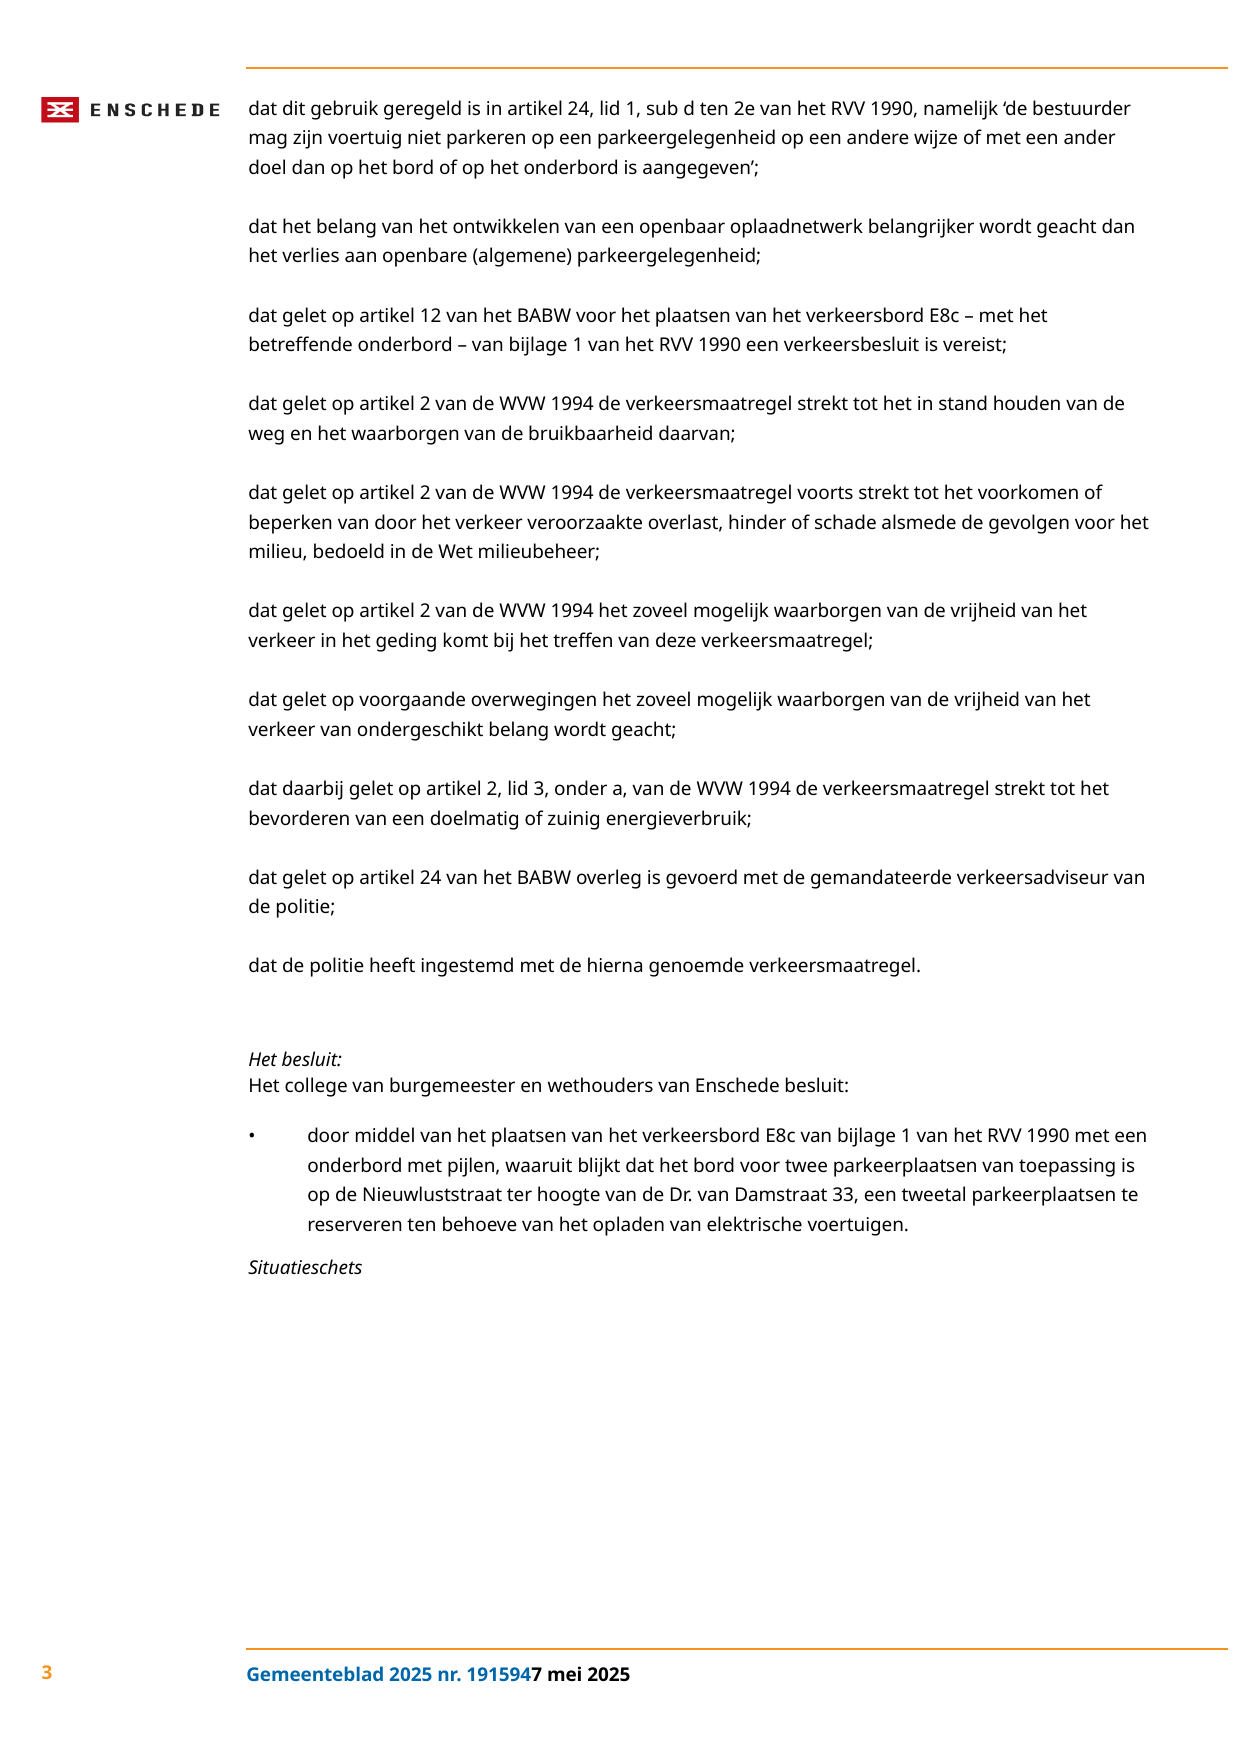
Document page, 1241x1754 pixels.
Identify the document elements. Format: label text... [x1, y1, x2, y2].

text dat gelet op artikel 24 van het BABW overleg is gevoerd met de gemandateerde verkeersadviseur van de politie; [248, 864, 1152, 919]
text dat het belang van het ontwikkelen van een openbaar oplaadnetwerk belangrijker wordt geacht dan het verlies aan openbare (algemene) parkeergelegenheid; [248, 213, 1152, 268]
text dat gelet op voorgaande overwegingen het zoveel mogelijk waarborgen van de vrijheid van het verkeer van ondergeschikt belang wordt geacht; [248, 686, 1152, 742]
text Het college van burgemeester en wethouders van Enschede besluit: [248, 1072, 1152, 1098]
text dat de politie heeft ingestemd met de hierna genoemde verkeersmaatregel. [248, 953, 1152, 978]
text Situatieschets [248, 1254, 1152, 1280]
text dat gelet op artikel 2 van de WVW 1994 het zoveel mogelijk waarborgen van de vrijheid van het verkeer in het geding komt bij het treffen van deze verkeersmaatregel; [248, 598, 1152, 653]
text Het besluit: [248, 1046, 1152, 1072]
text dat gelet op artikel 2 van de WVW 1994 de verkeersmaatregel strekt tot het in stand houden van de weg en het waarborgen van de bruikbaarheid daarvan; [248, 391, 1152, 446]
list door middel van het plaatsen van het verkeersbord E8c van bijlage 1 van het RVV 1990 met een onderbord met pijlen, waaruit blijkt dat het bord voor twee parkeerplaatsen van toepassing is op de Nieuwluststraat ter hoogte van de Dr. van Damstraat 33, een tweetal parkeerplaatsen te reserveren ten behoeve van het opladen van elektrische voertuigen. [248, 1122, 1152, 1237]
picture [41, 47, 231, 172]
text dat gelet op artikel 12 van het BABW voor het plaatsen van het verkeersbord E8c – met het betreffende onderbord – van bijlage 1 van het RVV 1990 een verkeersbesluit is vereist; [248, 302, 1152, 357]
text dat gelet op artikel 2 van de WVW 1994 de verkeersmaatregel voorts strekt tot het voorkomen of beperken van door het verkeer veroorzaakte overlast, hinder of schade alsmede de gevolgen voor het milieu, bedoeld in de Wet milieubeheer; [248, 479, 1152, 564]
text dat dit gebruik geregeld is in artikel 24, lid 1, sub d ten 2e van het RVV 1990, namelijk ‘de bestuurder mag zijn voertuig niet parkeren op een parkeergelegenheid op een andere wijze of met een ander doel dan op het bord of op het onderbord is aangegeven’; [248, 95, 1152, 180]
text dat daarbij gelet op artikel 2, lid 3, onder a, van de WVW 1994 de verkeersmaatregel strekt tot het bevorderen van een doelmatig of zuinig energieverbruik; [248, 775, 1152, 831]
